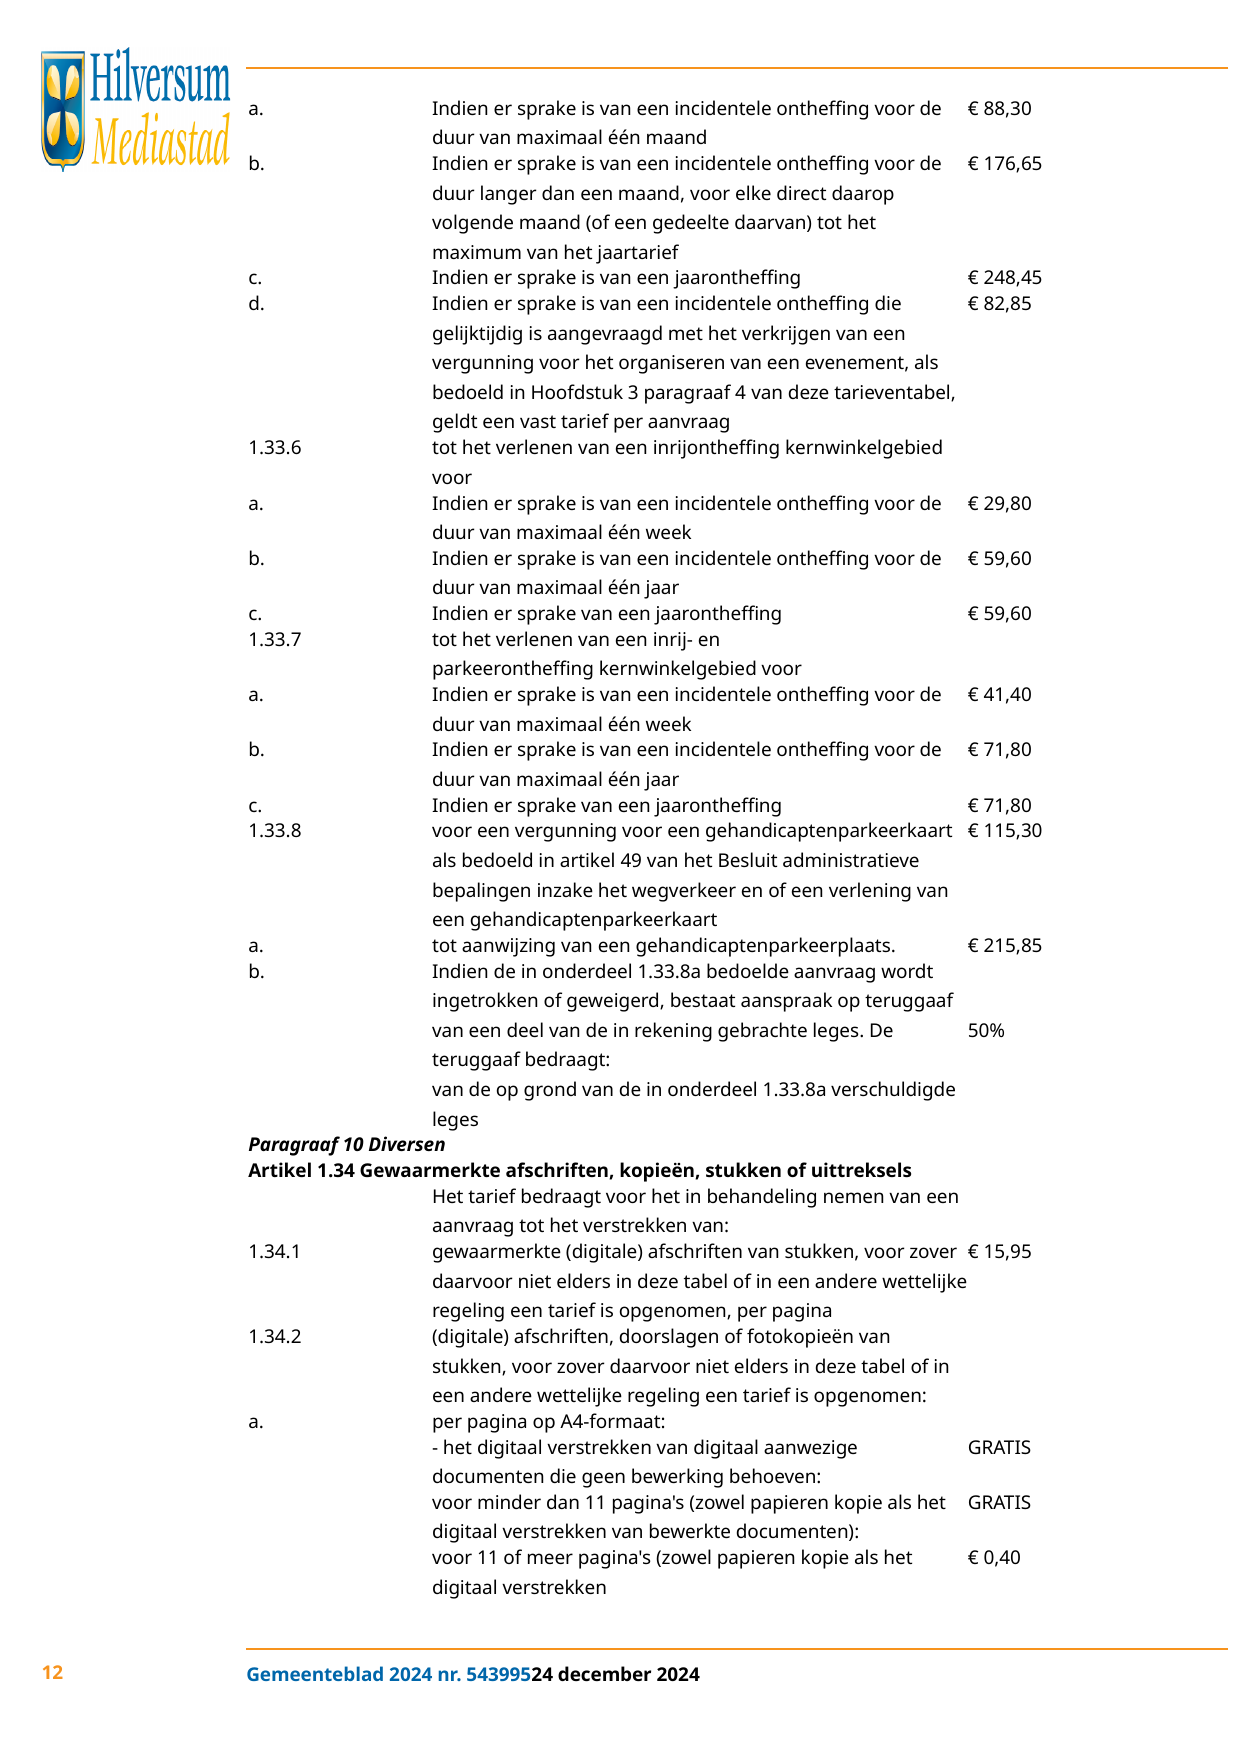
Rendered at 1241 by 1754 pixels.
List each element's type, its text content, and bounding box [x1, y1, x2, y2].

table_cell € 0,40 [968, 1545, 1152, 1600]
table_cell tot het verlenen van een inrijontheffing kernwinkelgebied voor [432, 434, 968, 490]
table_cell 50% [968, 958, 1152, 1132]
table_cell 1.34.2 [248, 1323, 432, 1408]
table_cell [248, 1545, 432, 1600]
table_cell a. [248, 932, 432, 958]
table_cell [248, 1489, 432, 1544]
table_cell [968, 1323, 1152, 1408]
table_cell € 215,85 [968, 932, 1152, 958]
table_cell Indien er sprake is van een incidentele ontheffing die gelijktijdig is aangevraagd met het verkrijgen van een vergunning voor het organiseren van een evenement, als bedoeld in Hoofdstuk 3 paragraaf 4 van deze tarieventabel, geldt een vast tarief per aanvraag [432, 290, 968, 434]
table_cell - het digitaal verstrekken van digitaal aanwezige documenten die geen bewerking behoeven: [432, 1434, 968, 1489]
table_cell c. [248, 265, 432, 290]
table_cell [248, 1434, 432, 1489]
table_cell b. [248, 150, 432, 264]
table_cell Artikel 1.34 Gewaarmerkte afschriften, kopieën, stukken of uittreksels [248, 1157, 1152, 1183]
table_cell Indien er sprake is van een jaarontheffing [432, 265, 968, 290]
table_cell Indien er sprake is van een incidentele ontheffing voor de duur langer dan een maand, voor elke direct daarop volgende maand (of een gedeelte daarvan) tot het maximum van het jaartarief [432, 150, 968, 264]
table_cell 1.34.1 [248, 1238, 432, 1323]
table_cell GRATIS [968, 1489, 1152, 1544]
table_cell € 41,40 [968, 681, 1152, 737]
table_cell [968, 626, 1152, 681]
table_cell c. [248, 792, 432, 818]
table_cell c. [248, 600, 432, 626]
table_cell € 29,80 [968, 490, 1152, 545]
table_cell tot het verlenen van een inrij- en parkeerontheffing kernwinkelgebied voor [432, 626, 968, 681]
table_cell per pagina op A4-formaat: [432, 1408, 968, 1434]
table_cell 1.33.8 [248, 818, 432, 932]
table_cell 1.33.6 [248, 434, 432, 490]
table_cell Het tarief bedraagt voor het in behandeling nemen van een aanvraag tot het verstrekken van: [432, 1183, 968, 1238]
table_cell [248, 1183, 432, 1238]
table_cell [968, 434, 1152, 490]
table_cell € 88,30 [968, 95, 1152, 150]
table_cell voor een vergunning voor een gehandicaptenparkeerkaart als bedoeld in artikel 49 van het Besluit administratieve bepalingen inzake het wegverkeer en of een verlening van een gehandicaptenparkeerkaart [432, 818, 968, 932]
table_cell (digitale) afschriften, doorslagen of fotokopieën van stukken, voor zover daarvoor niet elders in deze tabel of in een andere wettelijke regeling een tarief is opgenomen: [432, 1323, 968, 1408]
table_cell € 248,45 [968, 265, 1152, 290]
table_cell [968, 1183, 1152, 1238]
table_cell a. [248, 490, 432, 545]
table_cell b. [248, 545, 432, 600]
table_cell Indien er sprake van een jaarontheffing [432, 600, 968, 626]
table_cell GRATIS [968, 1434, 1152, 1489]
table_cell Indien er sprake is van een incidentele ontheffing voor de duur van maximaal één week [432, 490, 968, 545]
picture [41, 47, 231, 172]
table_cell € 15,95 [968, 1238, 1152, 1323]
table_cell a. [248, 681, 432, 737]
table_cell Paragraaf 10 Diversen [248, 1132, 1152, 1157]
table_cell voor 11 of meer pagina's (zowel papieren kopie als het digitaal verstrekken [432, 1545, 968, 1600]
table_cell Indien er sprake is van een incidentele ontheffing voor de duur van maximaal één maand [432, 95, 968, 150]
table_cell 1.33.7 [248, 626, 432, 681]
table_cell € 82,85 [968, 290, 1152, 434]
table_cell tot aanwijzing van een gehandicaptenparkeerplaats. [432, 932, 968, 958]
table_cell gewaarmerkte (digitale) afschriften van stukken, voor zover daarvoor niet elders in deze tabel of in een andere wettelijke regeling een tarief is opgenomen, per pagina [432, 1238, 968, 1323]
table_cell a. [248, 95, 432, 150]
table_cell € 71,80 [968, 792, 1152, 818]
table_cell b. [248, 958, 432, 1132]
table_cell b. [248, 737, 432, 792]
table_cell Indien er sprake is van een incidentele ontheffing voor de duur van maximaal één jaar [432, 545, 968, 600]
table_cell € 59,60 [968, 600, 1152, 626]
table_cell € 71,80 [968, 737, 1152, 792]
table_cell Indien de in onderdeel 1.33.8a bedoelde aanvraag wordt ingetrokken of geweigerd, bestaat aanspraak op teruggaaf van een deel van de in rekening gebrachte leges. De teruggaaf bedraagt: van de op grond van de in onderdeel 1.33.8a verschuldigde leges [432, 958, 968, 1132]
table_cell [968, 1408, 1152, 1434]
table_cell Indien er sprake van een jaarontheffing [432, 792, 968, 818]
table_cell d. [248, 290, 432, 434]
table_cell voor minder dan 11 pagina's (zowel papieren kopie als het digitaal verstrekken van bewerkte documenten): [432, 1489, 968, 1544]
table_cell Indien er sprake is van een incidentele ontheffing voor de duur van maximaal één week [432, 681, 968, 737]
table_cell a. [248, 1408, 432, 1434]
table_cell € 59,60 [968, 545, 1152, 600]
table_cell € 115,30 [968, 818, 1152, 932]
table_cell € 176,65 [968, 150, 1152, 264]
table_cell Indien er sprake is van een incidentele ontheffing voor de duur van maximaal één jaar [432, 737, 968, 792]
